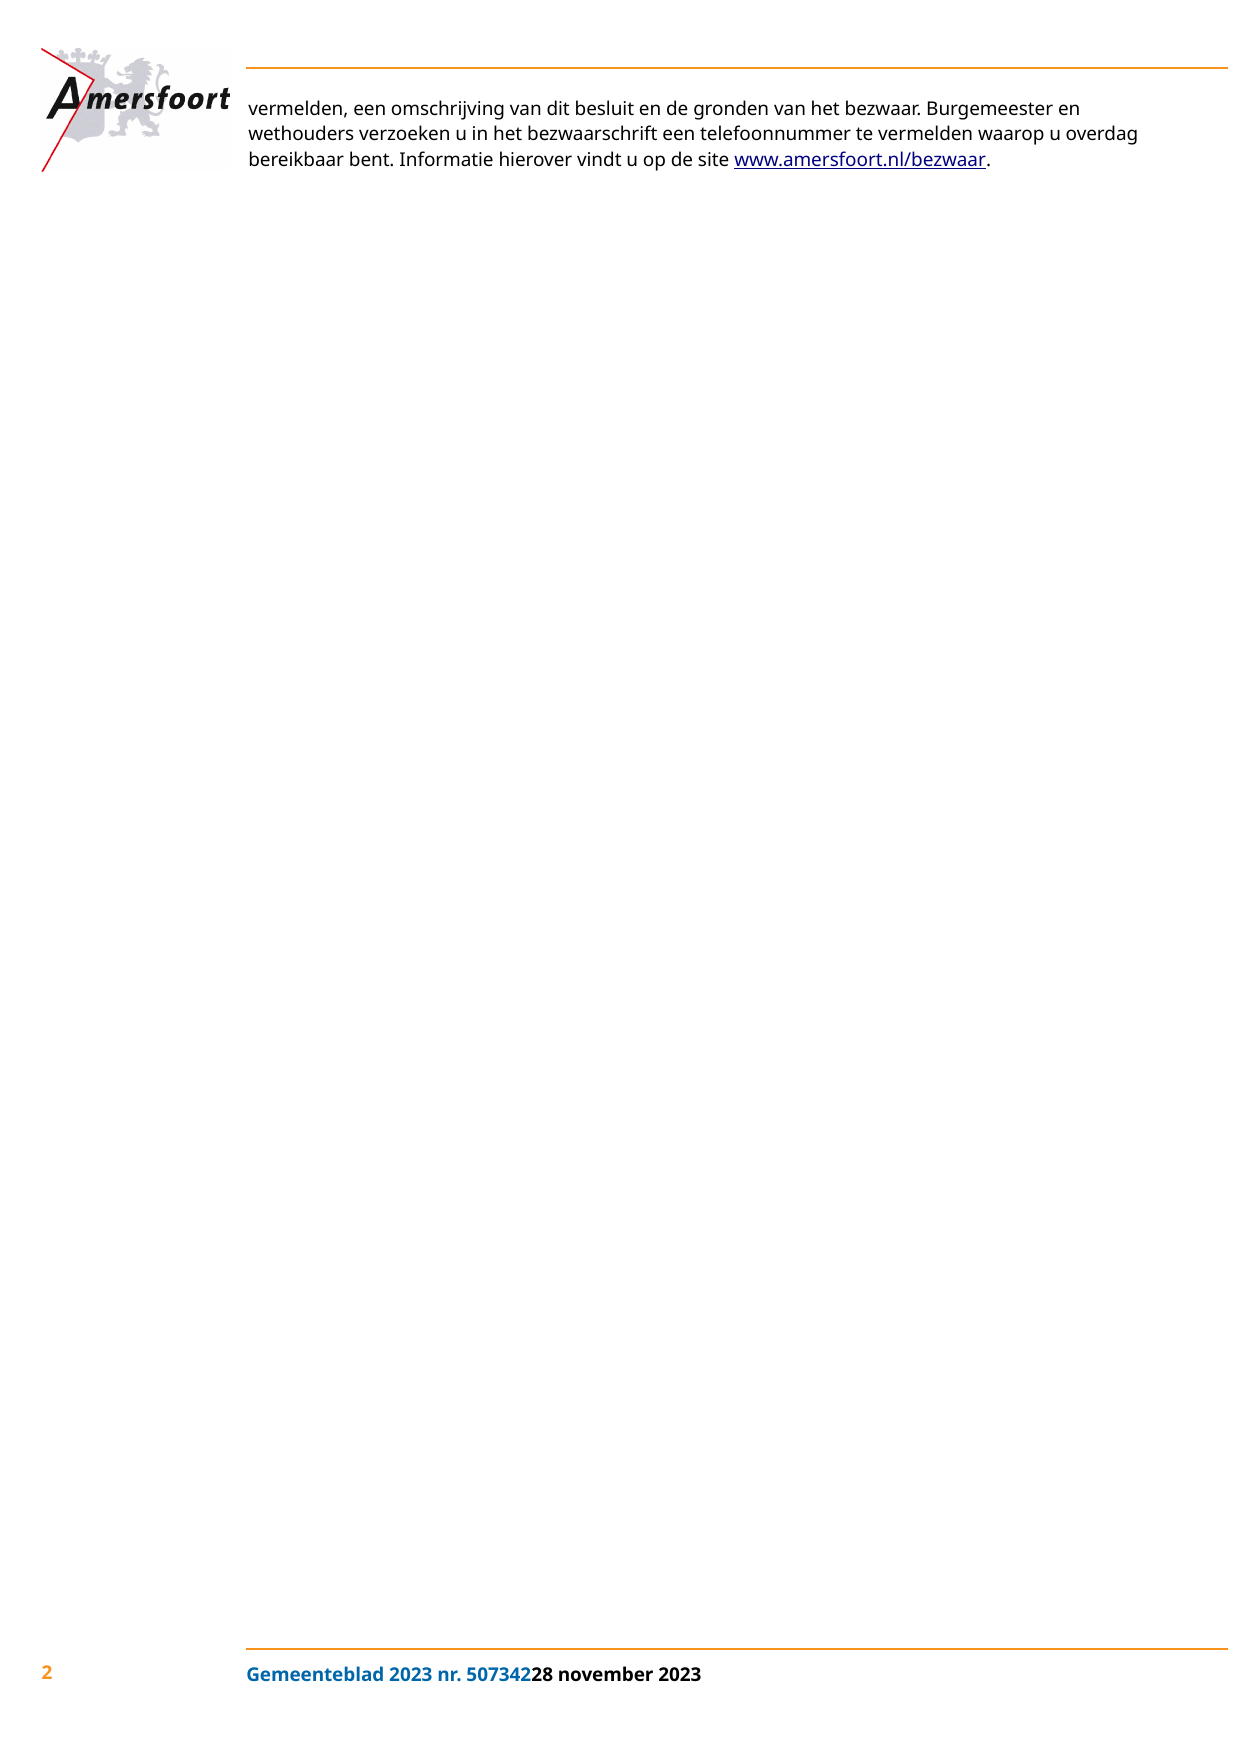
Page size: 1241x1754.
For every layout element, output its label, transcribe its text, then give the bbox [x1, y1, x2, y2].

picture [41, 47, 231, 172]
text vermelden, een omschrijving van dit besluit en de gronden van het bezwaar. Burgemeester en wethouders verzoeken u in het bezwaarschrift een telefoonnummer te vermelden waarop u overdag bereikbaar bent. Informatie hierover vindt u op de site www.amersfoort.nl/bezwaar. [248, 95, 1152, 172]
